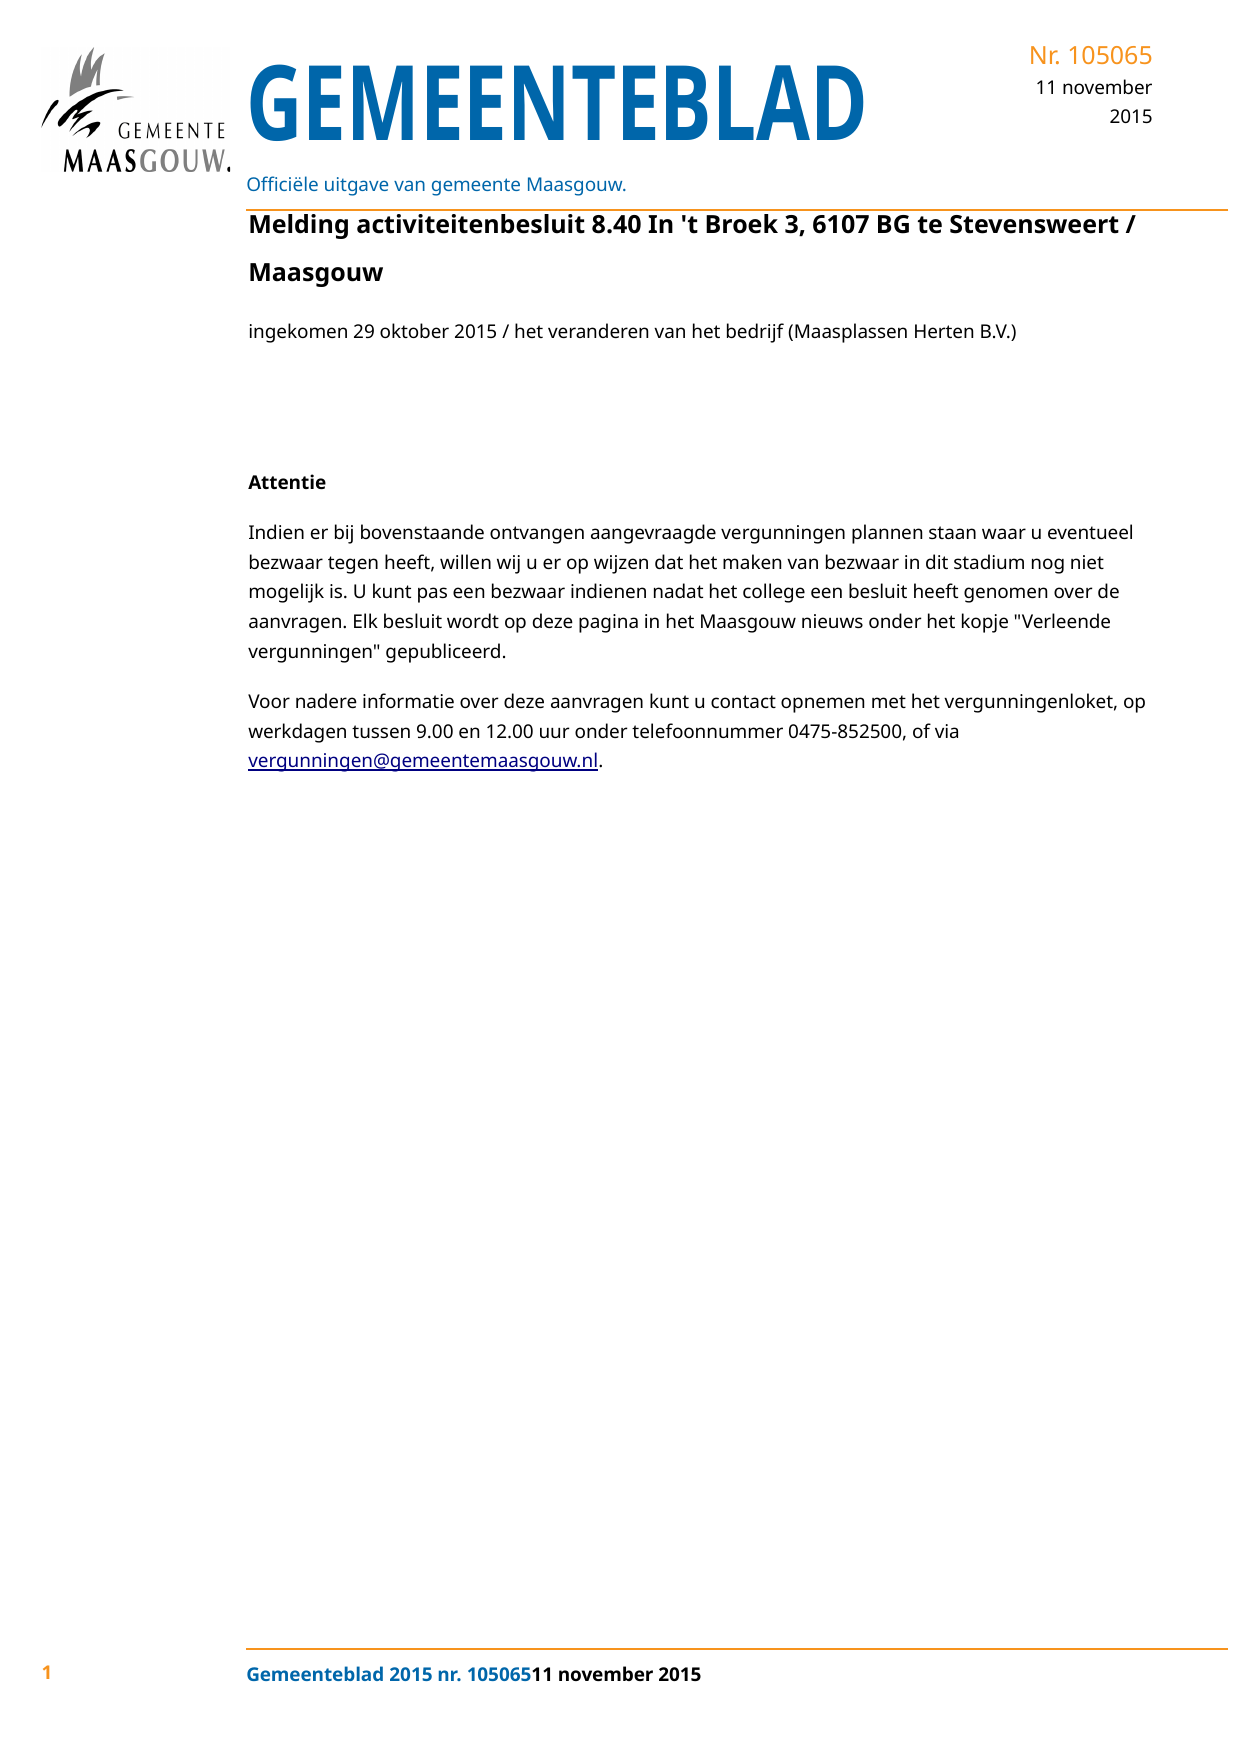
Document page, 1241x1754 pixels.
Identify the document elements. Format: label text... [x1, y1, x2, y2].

text Attentie [248, 469, 1152, 495]
text Melding activiteitenbesluit 8.40 In 't Broek 3, 6107 BG te Stevensweert / Maasgouw [248, 211, 1152, 288]
text Voor nadere informatie over deze aanvragen kunt u contact opnemen met het vergunningenloket, op werkdagen tussen 9.00 en 12.00 uur onder telefoonnummer 0475-852500, of via vergunningen@gemeentemaasgouw.nl. [248, 688, 1152, 773]
text Indien er bij bovenstaande ontvangen aangevraagde vergunningen plannen staan waar u eventueel bezwaar tegen heeft, willen wij u er op wijzen dat het maken van bezwaar in dit stadium nog niet mogelijk is. U kunt pas een bezwaar indienen nadat het college een besluit heeft genomen over de aanvragen. Elk besluit wordt op deze pagina in het Maasgouw nieuws onder het kopje "Verleende vergunningen" gepubliceerd. [248, 519, 1152, 664]
picture [41, 47, 231, 172]
text ingekomen 29 oktober 2015 / het veranderen van het bedrijf (Maasplassen Herten B.V.) [248, 318, 1152, 344]
